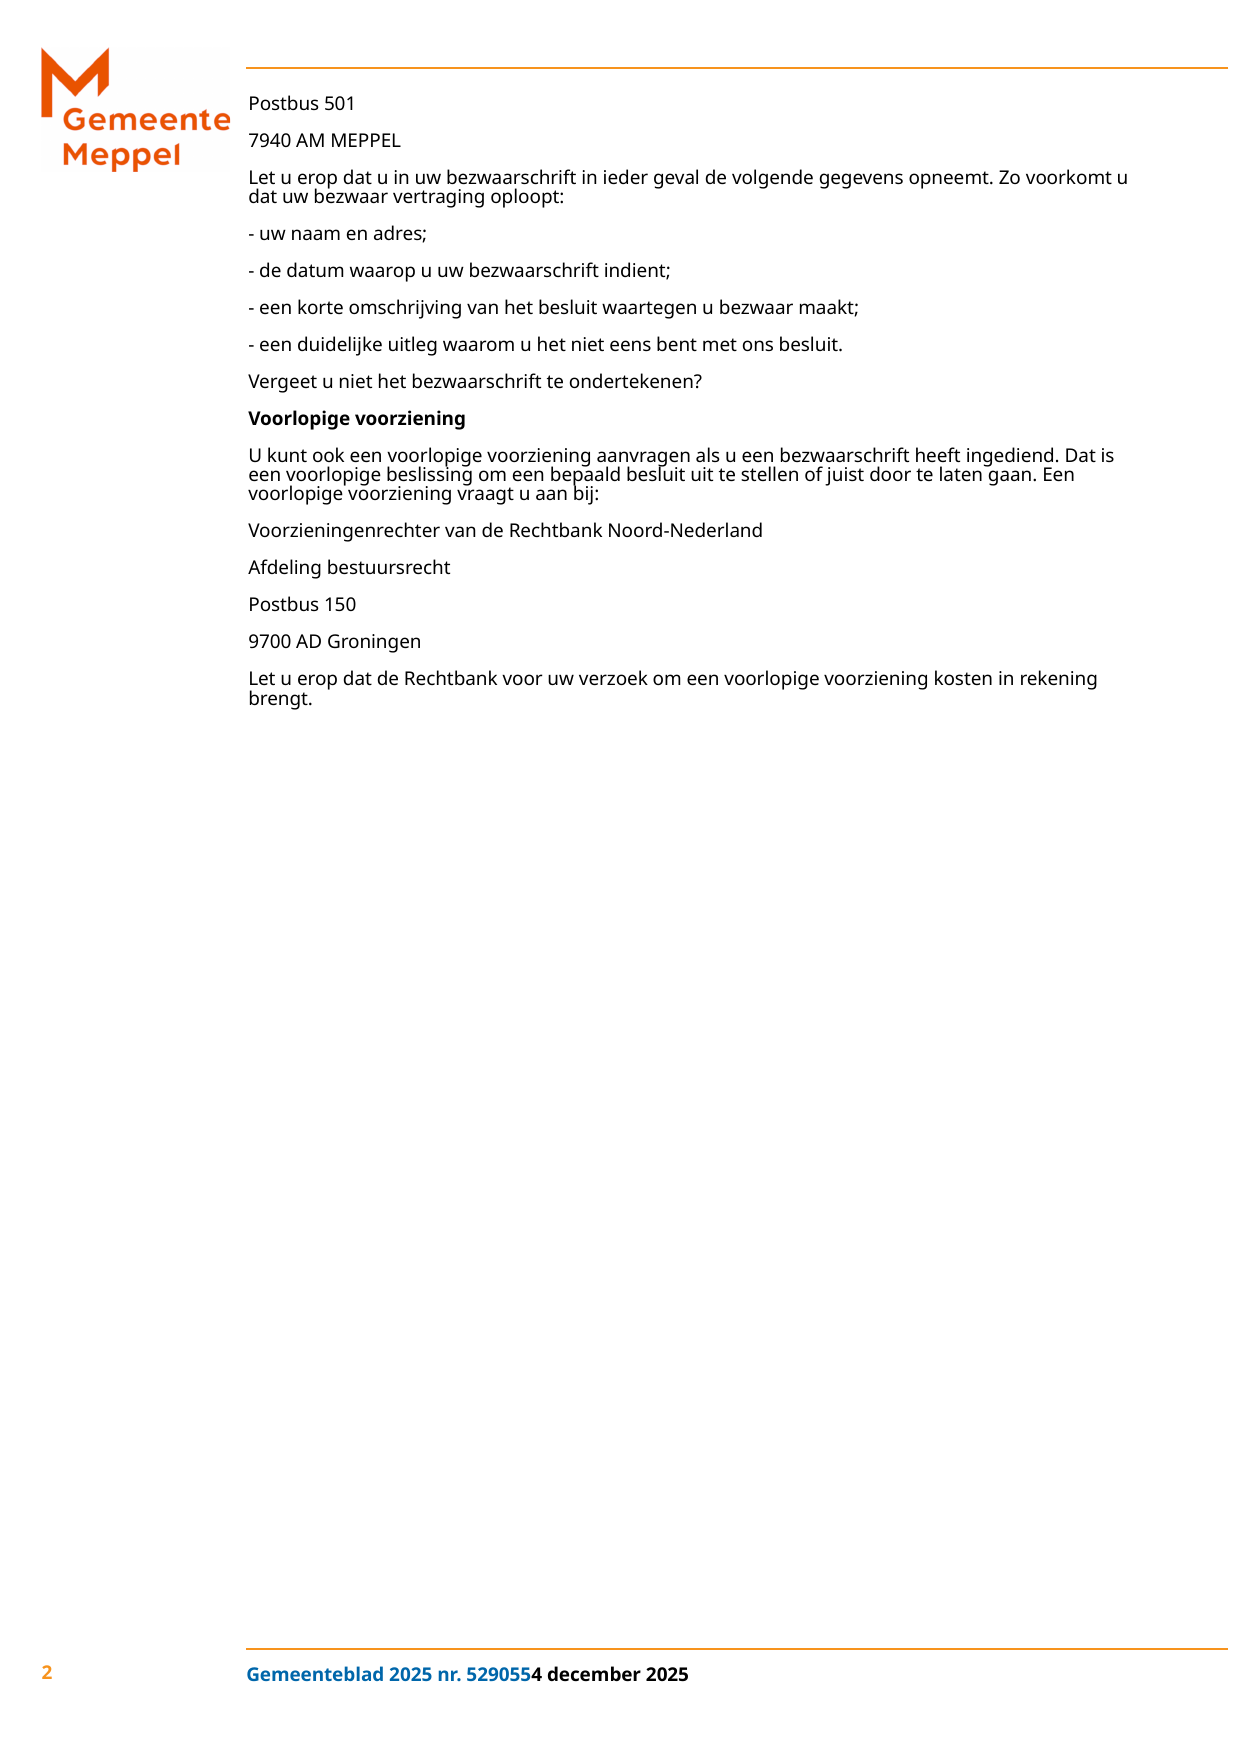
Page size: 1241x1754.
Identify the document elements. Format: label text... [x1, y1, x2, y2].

picture [41, 47, 231, 172]
text - een duidelijke uitleg waarom u het niet eens bent met ons besluit. [248, 336, 1152, 355]
text Voorlopige voorziening [248, 410, 1152, 429]
text Vergeet u niet het bezwaarschrift te ondertekenen? [248, 373, 1152, 392]
text - uw naam en adres; [248, 225, 1152, 244]
text 9700 AD Groningen [248, 633, 1152, 653]
text 7940 AM MEPPEL [248, 132, 1152, 151]
text Let u erop dat u in uw bezwaarschrift in ieder geval de volgende gegevens opneemt. Zo voorkomt u dat uw bezwaar vertraging oploopt: [248, 169, 1152, 207]
text Postbus 150 [248, 596, 1152, 616]
text Let u erop dat de Rechtbank voor uw verzoek om een voorlopige voorziening kosten in rekening brengt. [248, 670, 1152, 709]
text Postbus 501 [248, 95, 1152, 114]
text Voorzieningenrechter van de Rechtbank Noord-Nederland [248, 522, 1152, 542]
text - een korte omschrijving van het besluit waartegen u bezwaar maakt; [248, 299, 1152, 318]
text Afdeling bestuursrecht [248, 559, 1152, 579]
text - de datum waarop u uw bezwaarschrift indient; [248, 262, 1152, 281]
text U kunt ook een voorlopige voorziening aanvragen als u een bezwaarschrift heeft ingediend. Dat is een voorlopige beslissing om een bepaald besluit uit te stellen of juist door te laten gaan. Een voorlopige voorziening vraagt u aan bij: [248, 447, 1152, 505]
